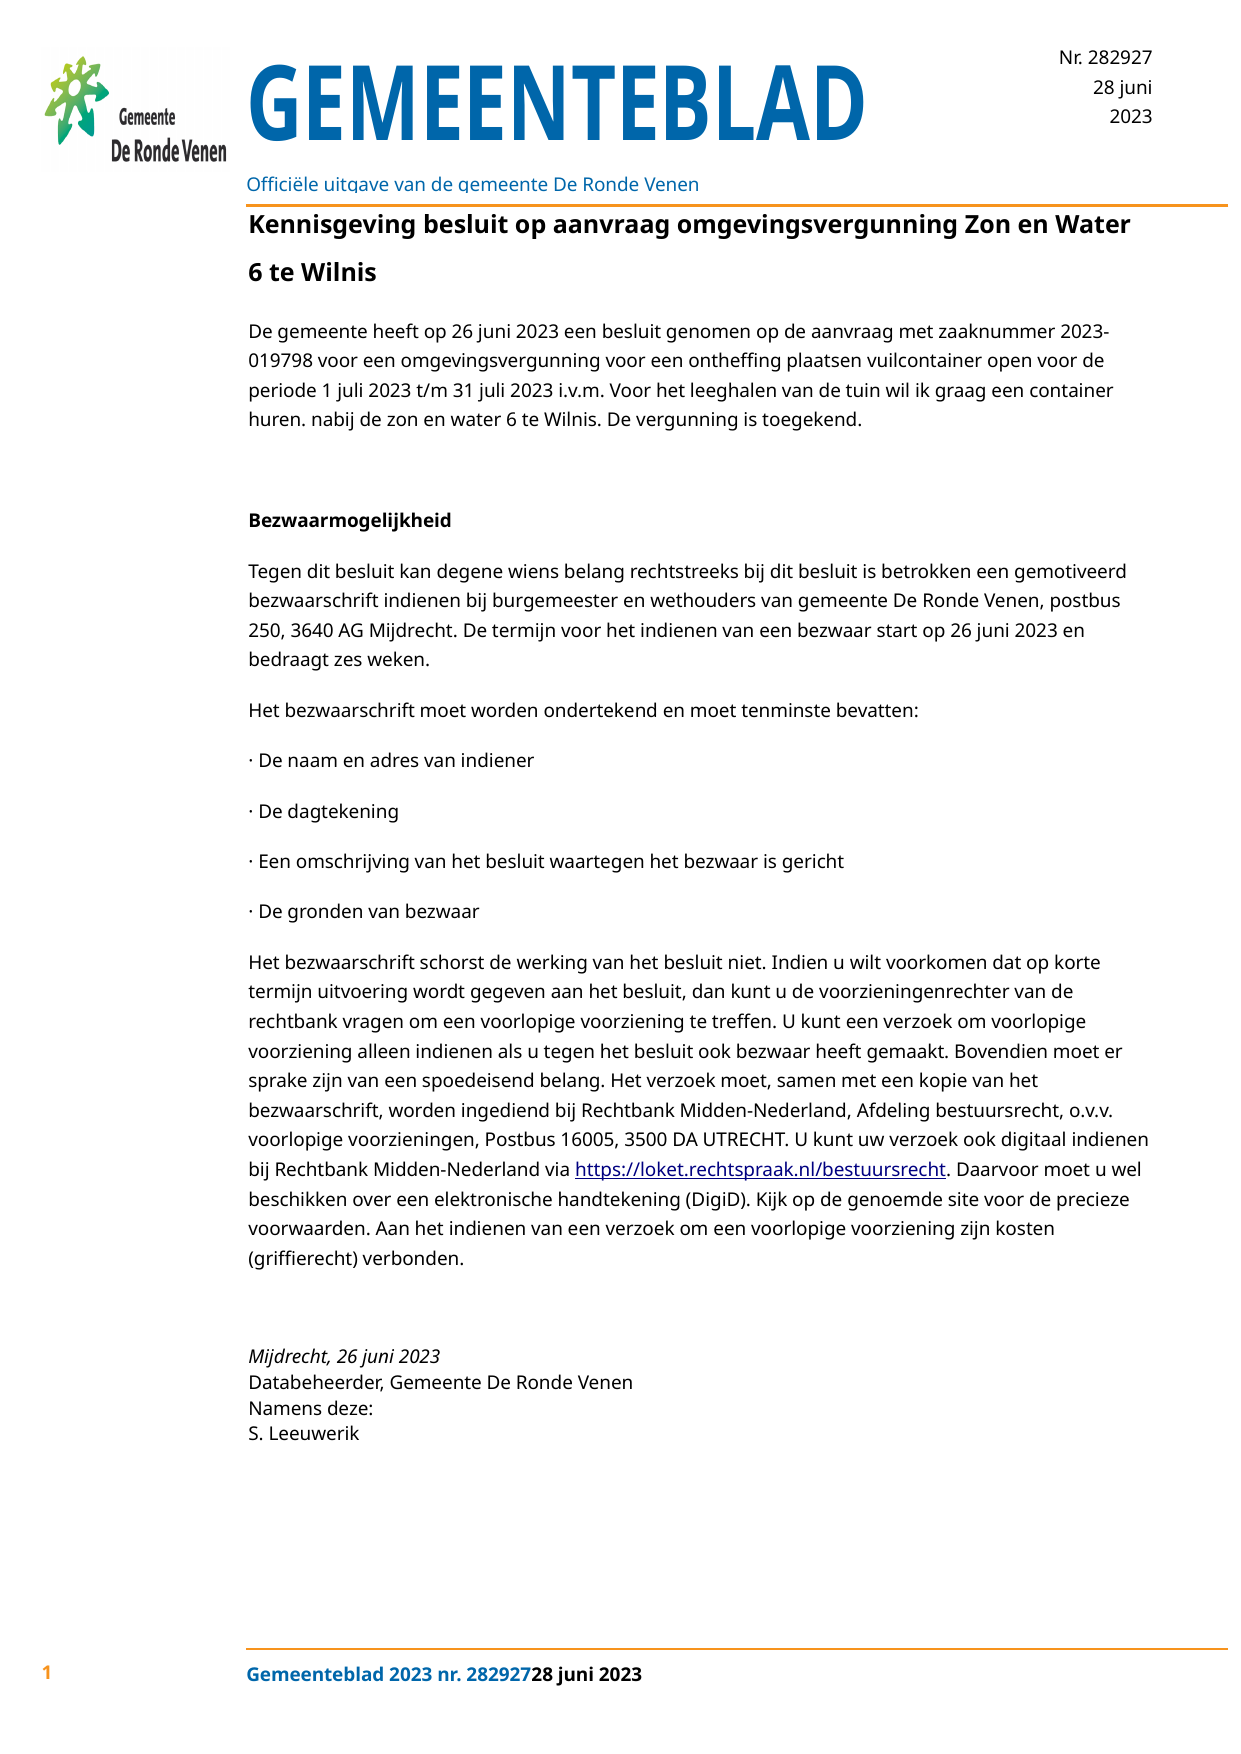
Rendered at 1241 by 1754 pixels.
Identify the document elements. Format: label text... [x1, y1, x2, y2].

text Het bezwaarschrift schorst de werking van het besluit niet. Indien u wilt voorkomen dat op korte termijn uitvoering wordt gegeven aan het besluit, dan kunt u de voorzieningenrechter van de rechtbank vragen om een voorlopige voorziening te treffen. U kunt een verzoek om voorlopige voorziening alleen indienen als u tegen het besluit ook bezwaar heeft gemaakt. Bovendien moet er sprake zijn van een spoedeisend belang. Het verzoek moet, samen met een kopie van het bezwaarschrift, worden ingediend bij Rechtbank Midden-Nederland, Afdeling bestuursrecht, o.v.v. voorlopige voorzieningen, Postbus 16005, 3500 DA UTRECHT. U kunt uw verzoek ook digitaal indienen bij Rechtbank Midden-Nederland via https://loket.rechtspraak.nl/bestuursrecht. Daarvoor moet u wel beschikken over een elektronische handtekening (DigiD). Kijk op de genoemde site voor de precieze voorwaarden. Aan het indienen van een verzoek om een voorlopige voorziening zijn kosten (griffierecht) verbonden. [248, 949, 1152, 1271]
text De gemeente heeft op 26 juni 2023 een besluit genomen op de aanvraag met zaaknummer 2023-019798 voor een omgevingsvergunning voor een ontheffing plaatsen vuilcontainer open voor de periode 1 juli 2023 t/m 31 juli 2023 i.v.m. Voor het leeghalen van de tuin wil ik graag een container huren. nabij de zon en water 6 te Wilnis. De vergunning is toegekend. [248, 318, 1152, 432]
text S. Leeuwerik [248, 1420, 1152, 1446]
text · De gronden van bezwaar [248, 899, 1152, 924]
text Bezwaarmogelijkheid [248, 507, 1152, 533]
text Namens deze: [248, 1395, 1152, 1420]
text Tegen dit besluit kan degene wiens belang rechtstreeks bij dit besluit is betrokken een gemotiveerd bezwaarschrift indienen bij burgemeester en wethouders van gemeente De Ronde Venen, postbus 250, 3640 AG Mijdrecht. De termijn voor het indienen van een bezwaar start op 26 juni 2023 en bedraagt zes weken. [248, 558, 1152, 672]
text Het bezwaarschrift moet worden ondertekend en moet tenminste bevatten: [248, 697, 1152, 723]
text Mijdrecht, 26 juni 2023 [248, 1343, 1152, 1369]
text Databeheerder, Gemeente De Ronde Venen [248, 1369, 1152, 1395]
text · De naam en adres van indiener [248, 747, 1152, 773]
picture [41, 47, 231, 172]
text Kennisgeving besluit op aanvraag omgevingsvergunning Zon en Water 6 te Wilnis [248, 207, 1152, 288]
text · Een omschrijving van het besluit waartegen het bezwaar is gericht [248, 848, 1152, 874]
text · De dagtekening [248, 798, 1152, 824]
